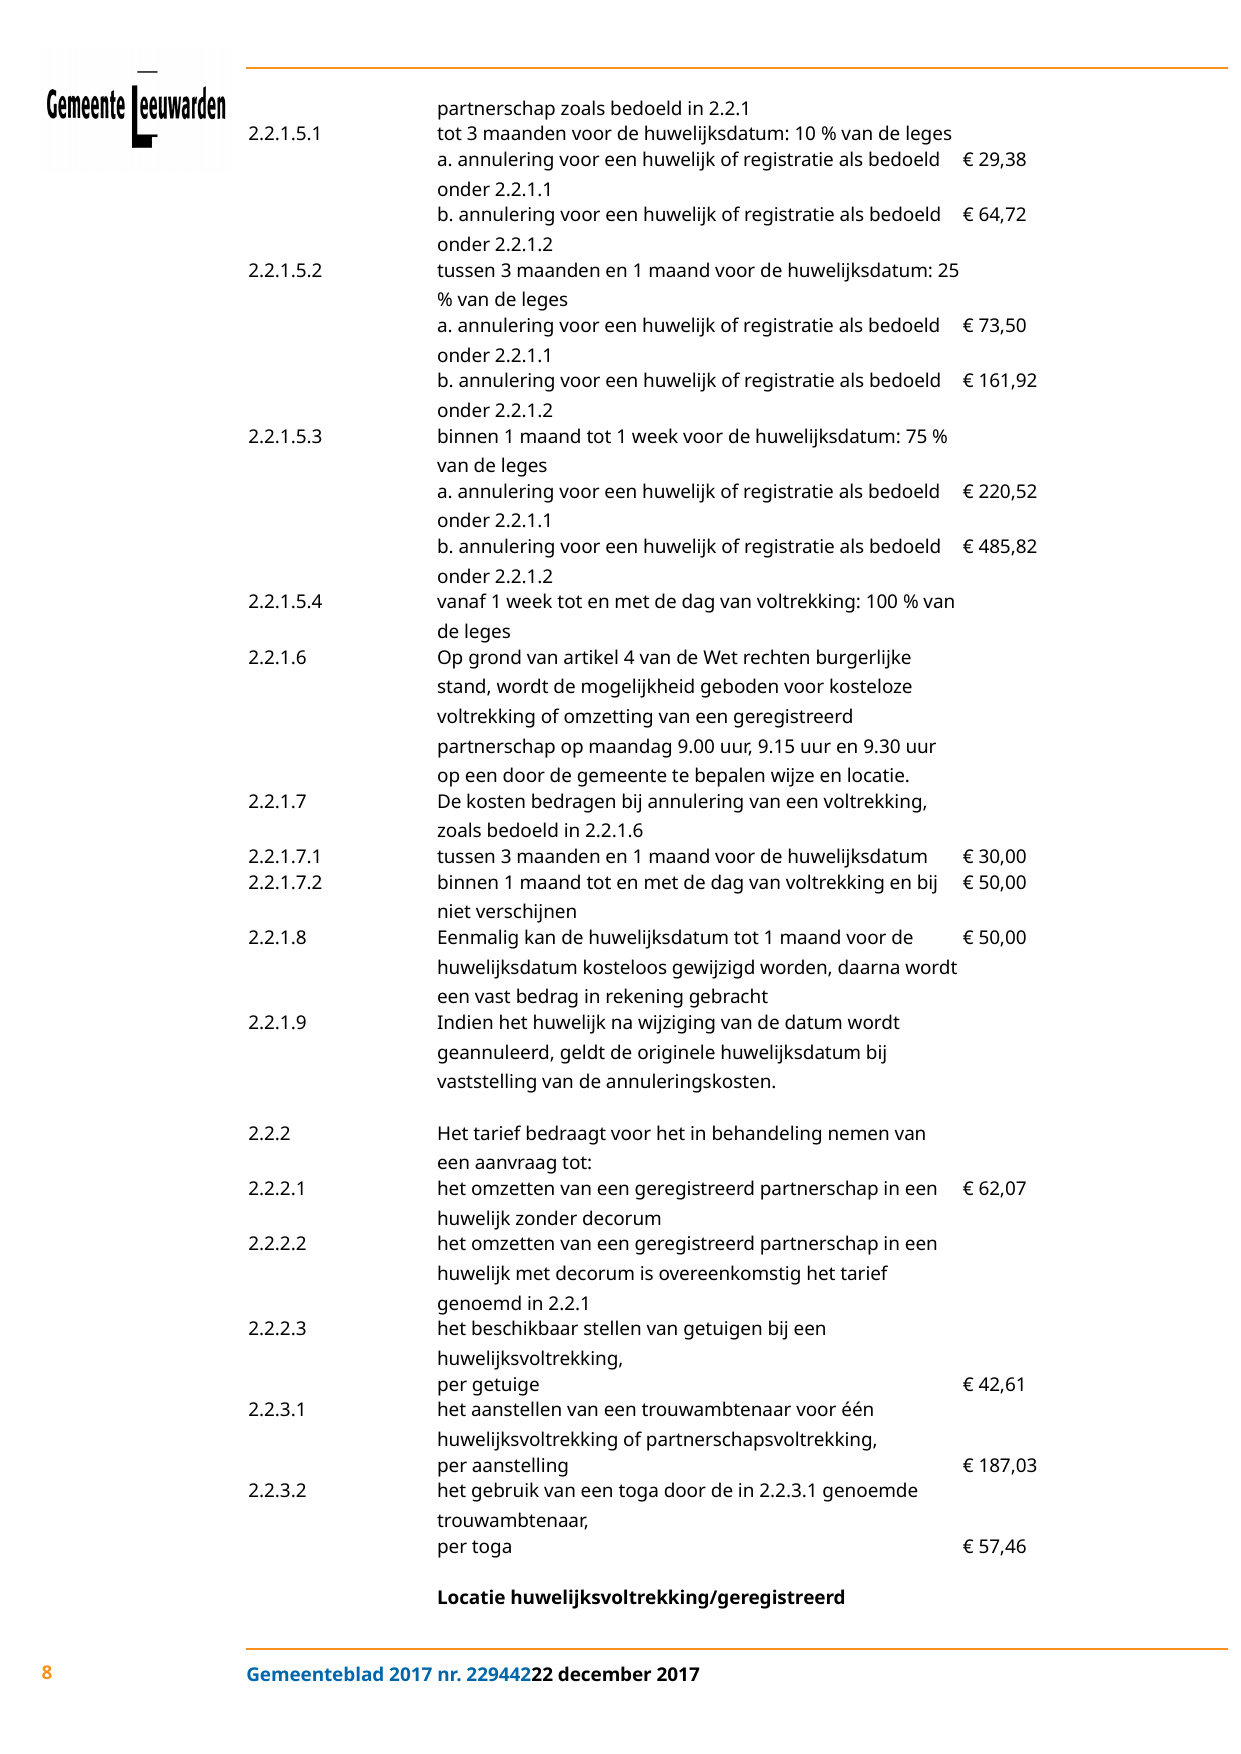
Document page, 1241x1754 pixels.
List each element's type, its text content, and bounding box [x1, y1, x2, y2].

table_cell [963, 1559, 1152, 1584]
table_cell € 50,00 [963, 925, 1152, 1009]
table_cell [248, 1559, 437, 1584]
table_cell 2.2.1.7 [248, 788, 437, 843]
table_cell € 220,52 [963, 478, 1152, 533]
table_cell [963, 1478, 1152, 1533]
table_cell 2.2.3.2 [248, 1478, 437, 1533]
table_cell [963, 1397, 1152, 1452]
table_cell [248, 368, 437, 423]
table_cell [248, 312, 437, 367]
table_cell [963, 257, 1152, 312]
table_cell [437, 1559, 963, 1584]
table_cell 2.2.1.5.4 [248, 589, 437, 644]
table_cell a. annulering voor een huwelijk of registratie als bedoeld onder 2.2.1.1 [437, 146, 963, 202]
table_cell [963, 589, 1152, 644]
table_cell partnerschap zoals bedoeld in 2.2.1 [437, 95, 963, 121]
table_cell [437, 1094, 963, 1120]
table_cell [963, 95, 1152, 121]
table_cell 2.2.1.6 [248, 644, 437, 788]
table_cell het omzetten van een geregistreerd partnerschap in een huwelijk zonder decorum [437, 1175, 963, 1231]
table_cell 2.2.1.9 [248, 1009, 437, 1094]
table_cell [963, 121, 1152, 146]
table_cell [248, 146, 437, 202]
table_cell het beschikbaar stellen van getuigen bij een huwelijksvoltrekking, [437, 1316, 963, 1371]
table_cell b. annulering voor een huwelijk of registratie als bedoeld onder 2.2.1.2 [437, 202, 963, 257]
table_cell € 161,92 [963, 368, 1152, 423]
table_cell a. annulering voor een huwelijk of registratie als bedoeld onder 2.2.1.1 [437, 478, 963, 533]
table_cell [963, 788, 1152, 843]
table_cell 2.2.2.1 [248, 1175, 437, 1231]
table_cell 2.2.1.5.2 [248, 257, 437, 312]
table_cell [963, 1009, 1152, 1094]
table_cell 2.2.3.1 [248, 1397, 437, 1452]
table_cell [963, 1584, 1152, 1610]
table_cell € 57,46 [963, 1533, 1152, 1559]
table_cell 2.2.1.7.1 [248, 844, 437, 869]
table_cell De kosten bedragen bij annulering van een voltrekking, zoals bedoeld in 2.2.1.6 [437, 788, 963, 843]
table_cell [963, 1094, 1152, 1120]
table_cell Locatie huwelijksvoltrekking/geregistreerd [437, 1584, 963, 1610]
table_cell [248, 1452, 437, 1478]
table_cell € 187,03 [963, 1452, 1152, 1478]
table_cell 2.2.1.5.3 [248, 423, 437, 478]
table_cell vanaf 1 week tot en met de dag van voltrekking: 100 % van de leges [437, 589, 963, 644]
table_cell 2.2.1.8 [248, 925, 437, 1009]
table_cell [248, 202, 437, 257]
table_cell tot 3 maanden voor de huwelijksdatum: 10 % van de leges [437, 121, 963, 146]
table_cell Indien het huwelijk na wijziging van de datum wordt geannuleerd, geldt de originele huwelijksdatum bij vaststelling van de annuleringskosten. [437, 1009, 963, 1094]
table_cell 2.2.1.5.1 [248, 121, 437, 146]
table_cell [248, 1533, 437, 1559]
table_cell € 62,07 [963, 1175, 1152, 1231]
table_cell [248, 95, 437, 121]
table_cell € 73,50 [963, 312, 1152, 367]
table_cell Het tarief bedraagt voor het in behandeling nemen van een aanvraag tot: [437, 1120, 963, 1175]
table_cell binnen 1 maand tot en met de dag van voltrekking en bij niet verschijnen [437, 869, 963, 924]
table_cell a. annulering voor een huwelijk of registratie als bedoeld onder 2.2.1.1 [437, 312, 963, 367]
table_cell Eenmalig kan de huwelijksdatum tot 1 maand voor de huwelijksdatum kosteloos gewijzigd worden, daarna wordt een vast bedrag in rekening gebracht [437, 925, 963, 1009]
table_cell 2.2.2.3 [248, 1316, 437, 1371]
table_cell € 485,82 [963, 534, 1152, 589]
table_cell € 29,38 [963, 146, 1152, 202]
table_cell binnen 1 maand tot 1 week voor de huwelijksdatum: 75 % van de leges [437, 423, 963, 478]
table_cell [248, 534, 437, 589]
picture [41, 47, 231, 172]
table_cell [963, 644, 1152, 788]
table_cell € 30,00 [963, 844, 1152, 869]
table_cell € 42,61 [963, 1371, 1152, 1397]
table_cell per aanstelling [437, 1452, 963, 1478]
table_cell b. annulering voor een huwelijk of registratie als bedoeld onder 2.2.1.2 [437, 368, 963, 423]
table_cell het aanstellen van een trouwambtenaar voor één huwelijksvoltrekking of partnerschapsvoltrekking, [437, 1397, 963, 1452]
table_cell [963, 423, 1152, 478]
table_cell € 64,72 [963, 202, 1152, 257]
table_cell per getuige [437, 1371, 963, 1397]
table_cell het omzetten van een geregistreerd partnerschap in een huwelijk met decorum is overeenkomstig het tarief genoemd in 2.2.1 [437, 1231, 963, 1316]
table_cell 2.2.2.2 [248, 1231, 437, 1316]
table_cell [963, 1316, 1152, 1371]
table_cell tussen 3 maanden en 1 maand voor de huwelijksdatum: 25 % van de leges [437, 257, 963, 312]
table_cell [248, 1584, 437, 1610]
table_cell [248, 1094, 437, 1120]
table_cell het gebruik van een toga door de in 2.2.3.1 genoemde trouwambtenaar, [437, 1478, 963, 1533]
table_cell 2.2.2 [248, 1120, 437, 1175]
table_cell [963, 1120, 1152, 1175]
table_cell per toga [437, 1533, 963, 1559]
table_cell 2.2.1.7.2 [248, 869, 437, 924]
table_cell [248, 1371, 437, 1397]
table_cell € 50,00 [963, 869, 1152, 924]
table_cell [248, 478, 437, 533]
table_cell b. annulering voor een huwelijk of registratie als bedoeld onder 2.2.1.2 [437, 534, 963, 589]
table_cell Op grond van artikel 4 van de Wet rechten burgerlijke stand, wordt de mogelijkheid geboden voor kosteloze voltrekking of omzetting van een geregistreerd partnerschap op maandag 9.00 uur, 9.15 uur en 9.30 uur op een door de gemeente te bepalen wijze en locatie. [437, 644, 963, 788]
table_cell [963, 1231, 1152, 1316]
table_cell tussen 3 maanden en 1 maand voor de huwelijksdatum [437, 844, 963, 869]
